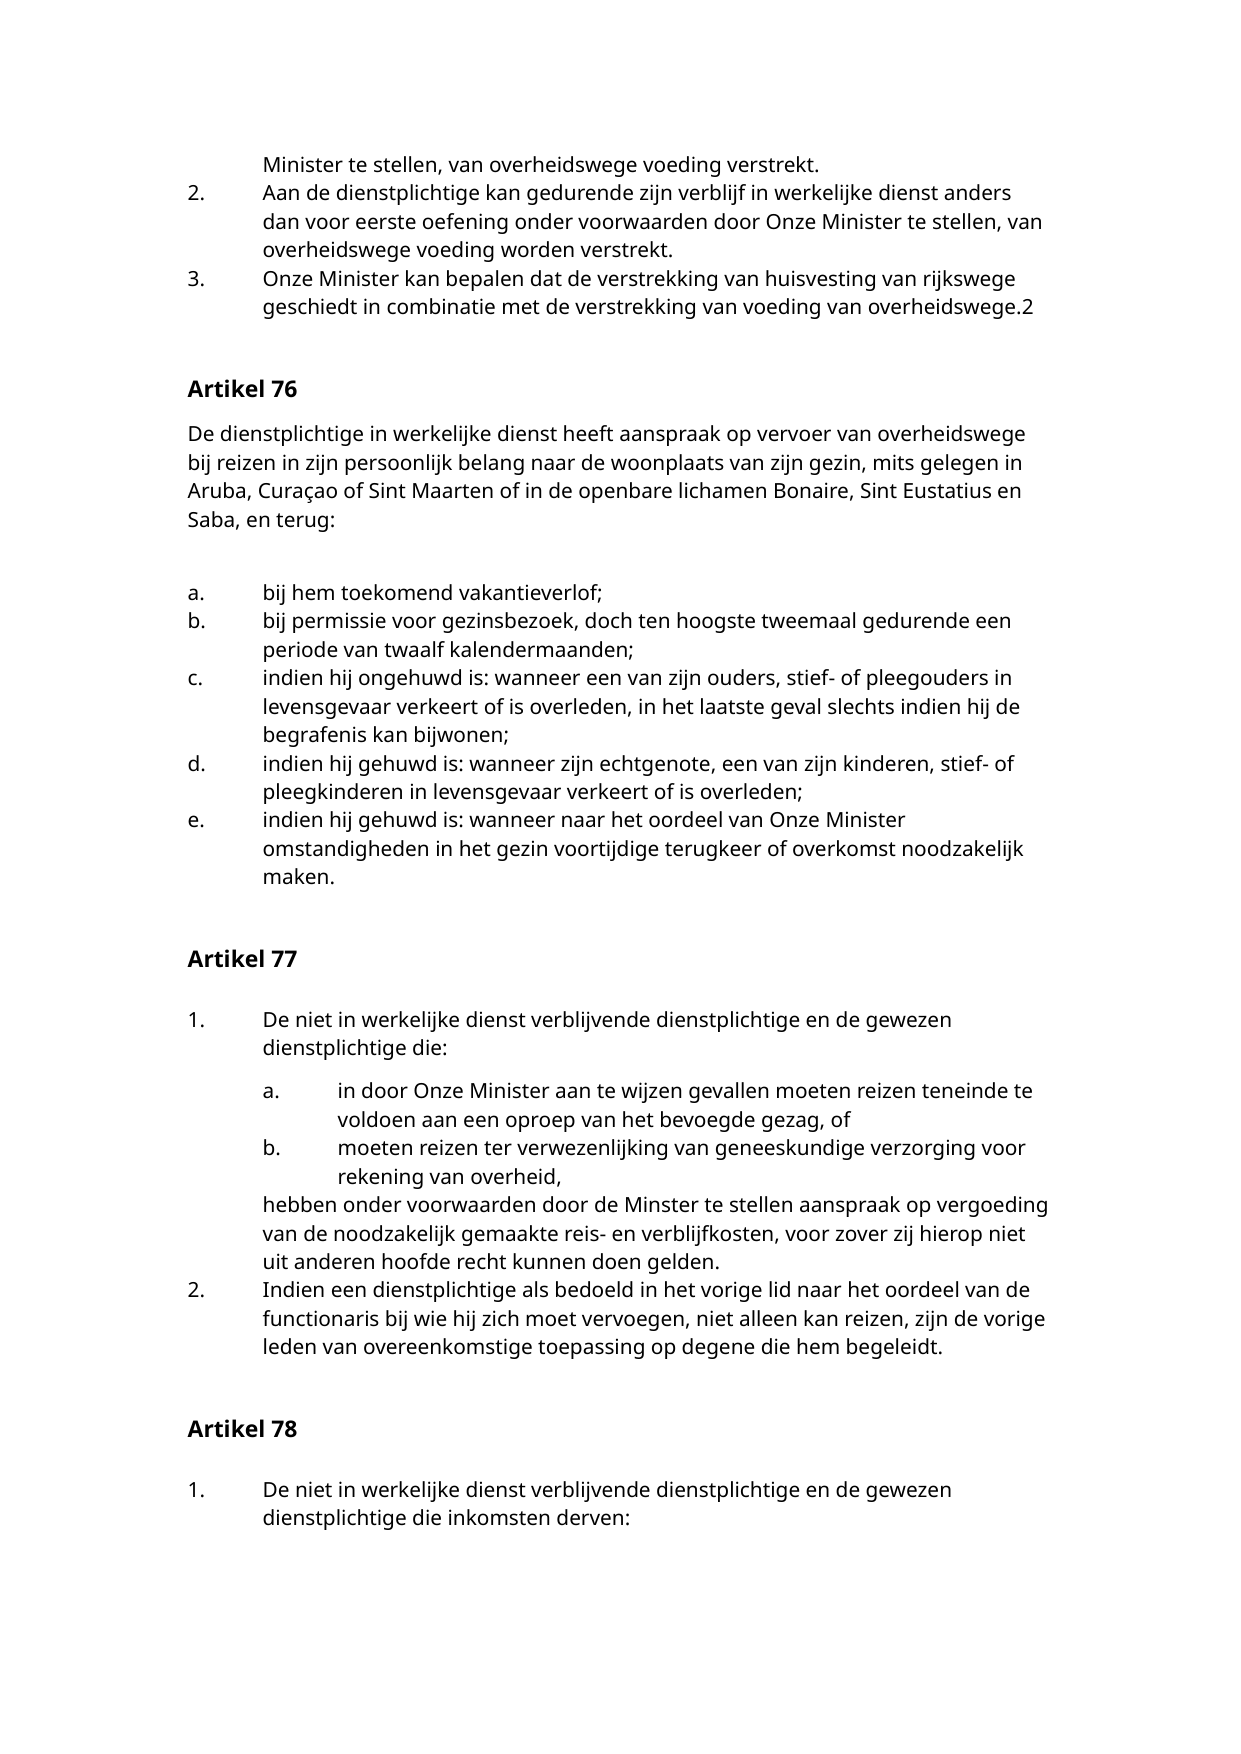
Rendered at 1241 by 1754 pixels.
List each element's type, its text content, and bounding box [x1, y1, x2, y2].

list indien hij ongehuwd is: wanneer een van zijn ouders, stief- of pleegouders in levensgevaar verkeert of is overleden, in het laatste geval slechts indien hij de begrafenis kan bijwonen; [187, 663, 1053, 749]
subtitle Artikel 77 [187, 943, 1053, 975]
list in door Onze Minister aan te wijzen gevallen moeten reizen teneinde te voldoen aan een oproep van het bevoegde gezag, of [262, 1077, 1053, 1133]
list bij permissie voor gezinsbezoek, doch ten hoogste tweemaal gedurende een periode van twaalf kalendermaanden; [187, 607, 1053, 663]
list indien hij gehuwd is: wanneer zijn echtgenote, een van zijn kinderen, stief- of pleegkinderen in levensgevaar verkeert of is overleden; [187, 749, 1053, 806]
list Minister te stellen, van overheidswege voeding verstrekt. [187, 150, 1053, 178]
list Aan de dienstplichtige kan gedurende zijn verblijf in werkelijke dienst anders dan voor eerste oefening onder voorwaarden door Onze Minister te stellen, van overheidswege voeding worden verstrekt. [187, 178, 1053, 264]
list De niet in werkelijke dienst verblijvende dienstplichtige en de gewezen dienstplichtige die: [187, 1005, 1053, 1062]
list hebben onder voorwaarden door de Minster te stellen aanspraak op vergoeding van de noodzakelijk gemaakte reis- en verblijfkosten, voor zover zij hierop niet uit anderen hoofde recht kunnen doen gelden. [187, 1190, 1053, 1276]
list indien hij gehuwd is: wanneer naar het oordeel van Onze Minister omstandigheden in het gezin voortijdige terugkeer of overkomst noodzakelijk maken. [187, 806, 1053, 891]
list Indien een dienstplichtige als bedoeld in het vorige lid naar het oordeel van de functionaris bij wie hij zich moet vervoegen, niet alleen kan reizen, zijn de vorige leden van overeenkomstige toepassing op degene die hem begeleidt. [187, 1276, 1053, 1361]
text De dienstplichtige in werkelijke dienst heeft aanspraak op vervoer van overheidswege bij reizen in zijn persoonlijk belang naar de woonplaats van zijn gezin, mits gelegen in Aruba, Curaçao of Sint Maarten of in de openbare lichamen Bonaire, Sint Eustatius en Saba, en terug: [187, 419, 1053, 533]
list bij hem toekomend vakantieverlof; [187, 578, 1053, 607]
list moeten reizen ter verwezenlijking van geneeskundige verzorging voor rekening van overheid, [262, 1133, 1053, 1190]
subtitle Artikel 78 [187, 1413, 1053, 1445]
subtitle Artikel 76 [187, 373, 1053, 404]
list De niet in werkelijke dienst verblijvende dienstplichtige en de gewezen dienstplichtige die inkomsten derven: [187, 1475, 1053, 1532]
list Onze Minister kan bepalen dat de verstrekking van huisvesting van rijkswege geschiedt in combinatie met de verstrekking van voeding van overheidswege.2 [187, 264, 1053, 321]
